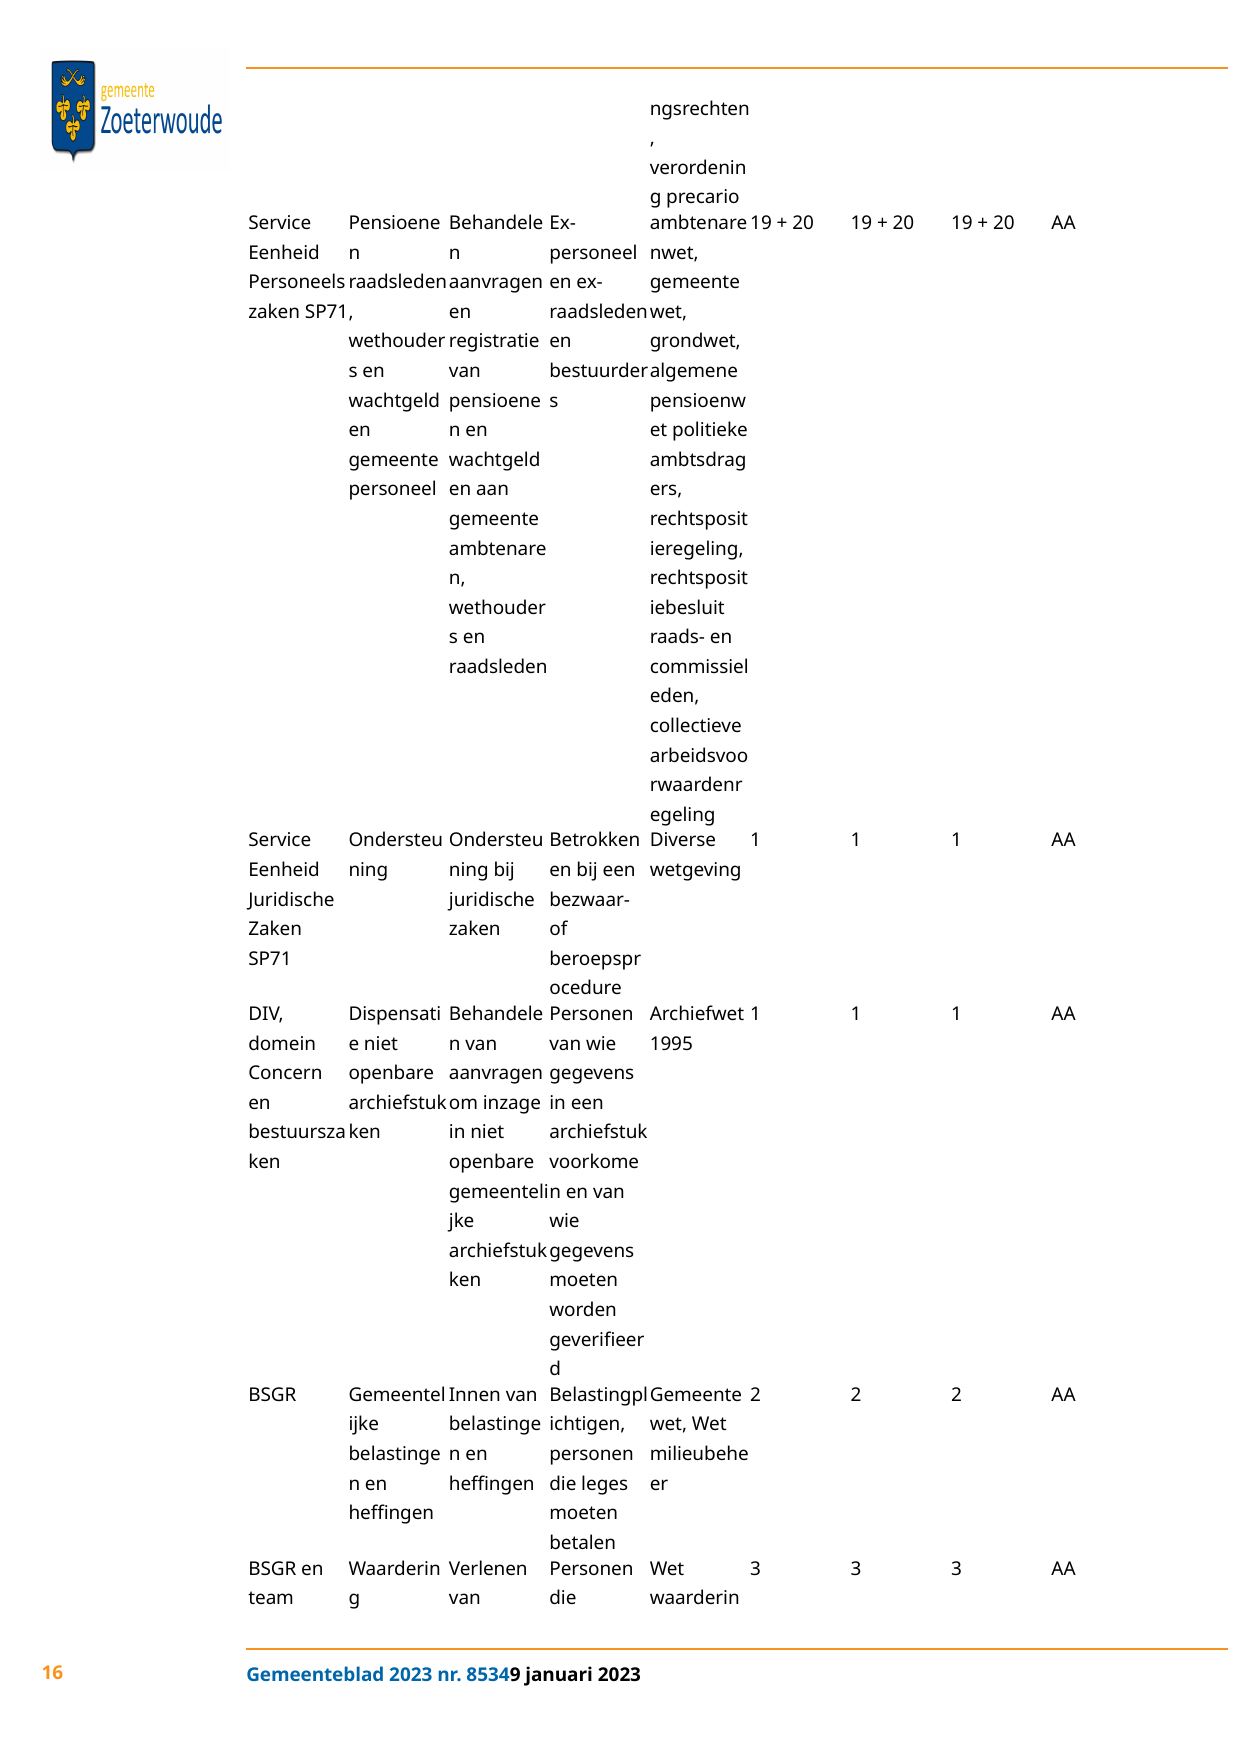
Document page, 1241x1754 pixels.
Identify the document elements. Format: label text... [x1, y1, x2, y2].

table_cell 1 [951, 1000, 1051, 1381]
table_cell 3 [951, 1555, 1051, 1610]
table_cell 3 [750, 1555, 850, 1610]
picture [41, 47, 231, 172]
table_cell 3 [850, 1555, 951, 1610]
table_cell Betrokkenen bij een bezwaar- of beroepsprocedure [549, 827, 649, 1000]
table_cell 2 [850, 1381, 951, 1555]
table_cell DIV, domein Concern en bestuurszaken [248, 1000, 348, 1381]
table_cell Dispensatie niet openbare archiefstukken [348, 1000, 449, 1381]
table_cell AA [1051, 209, 1152, 827]
table_cell Archiefwet 1995 [650, 1000, 750, 1381]
table_cell 19 + 20 [850, 209, 951, 827]
table_cell Ex-personeel en ex-raadsleden en bestuurders [549, 209, 649, 827]
table_cell 1 [750, 1000, 850, 1381]
table_cell [850, 95, 951, 209]
table_cell Personen van wie gegevens in een archiefstuk voorkomen en van wie gegevens moeten worden geverifieerd [549, 1000, 649, 1381]
table_cell Verlenen van [449, 1555, 549, 1610]
table_cell [1051, 95, 1152, 209]
table_cell [549, 95, 649, 209]
table_cell 1 [951, 827, 1051, 1000]
table_cell Behandelen van aanvragen om inzage in niet openbare gemeentelijke archiefstukken [449, 1000, 549, 1381]
table_cell [248, 95, 348, 209]
table_cell AA [1051, 1555, 1152, 1610]
table_cell Ondersteuning bij juridische zaken [449, 827, 549, 1000]
table_cell [951, 95, 1051, 209]
table_cell Service Eenheid Personeelszaken SP71 [248, 209, 348, 827]
table_cell 19 + 20 [750, 209, 850, 827]
table_cell AA [1051, 827, 1152, 1000]
table_cell Diverse wetgeving [650, 827, 750, 1000]
table_cell Wet waarderin [650, 1555, 750, 1610]
table_cell [750, 95, 850, 209]
table_cell [449, 95, 549, 209]
table_cell 1 [750, 827, 850, 1000]
table_cell 2 [750, 1381, 850, 1555]
table_cell 19 + 20 [951, 209, 1051, 827]
table_cell 1 [850, 1000, 951, 1381]
table_cell ngsrechten, verordening precario [650, 95, 750, 209]
table_cell BSGR [248, 1381, 348, 1555]
table_cell Ondersteuning [348, 827, 449, 1000]
table_cell 1 [850, 827, 951, 1000]
table_cell Innen van belastingen en heffingen [449, 1381, 549, 1555]
table_cell 2 [951, 1381, 1051, 1555]
table_cell AA [1051, 1000, 1152, 1381]
table_cell AA [1051, 1381, 1152, 1555]
table_cell Pensioenen raadsleden, wethouders en wachtgelden gemeentepersoneel [348, 209, 449, 827]
table_cell Service Eenheid Juridische Zaken SP71 [248, 827, 348, 1000]
table_cell [348, 95, 449, 209]
table_cell ambtenarenwet, gemeentewet, grondwet, algemene pensioenwet politieke ambtsdragers, rechtspositieregeling, rechtspositiebesluit raads- en commissieleden, collectieve arbeidsvoorwaardenregeling [650, 209, 750, 827]
table_cell Behandelen aanvragen en registratie van pensioenen en wachtgelden aan gemeenteambtenaren, wethouders en raadsleden [449, 209, 549, 827]
table_cell Gemeentelijke belastingen en heffingen [348, 1381, 449, 1555]
table_cell BSGR en team [248, 1555, 348, 1610]
table_cell Gemeentewet, Wet milieubeheer [650, 1381, 750, 1555]
table_cell Waardering [348, 1555, 449, 1610]
table_cell Belastingplichtigen, personen die leges moeten betalen [549, 1381, 649, 1555]
table_cell Personen die [549, 1555, 649, 1610]
